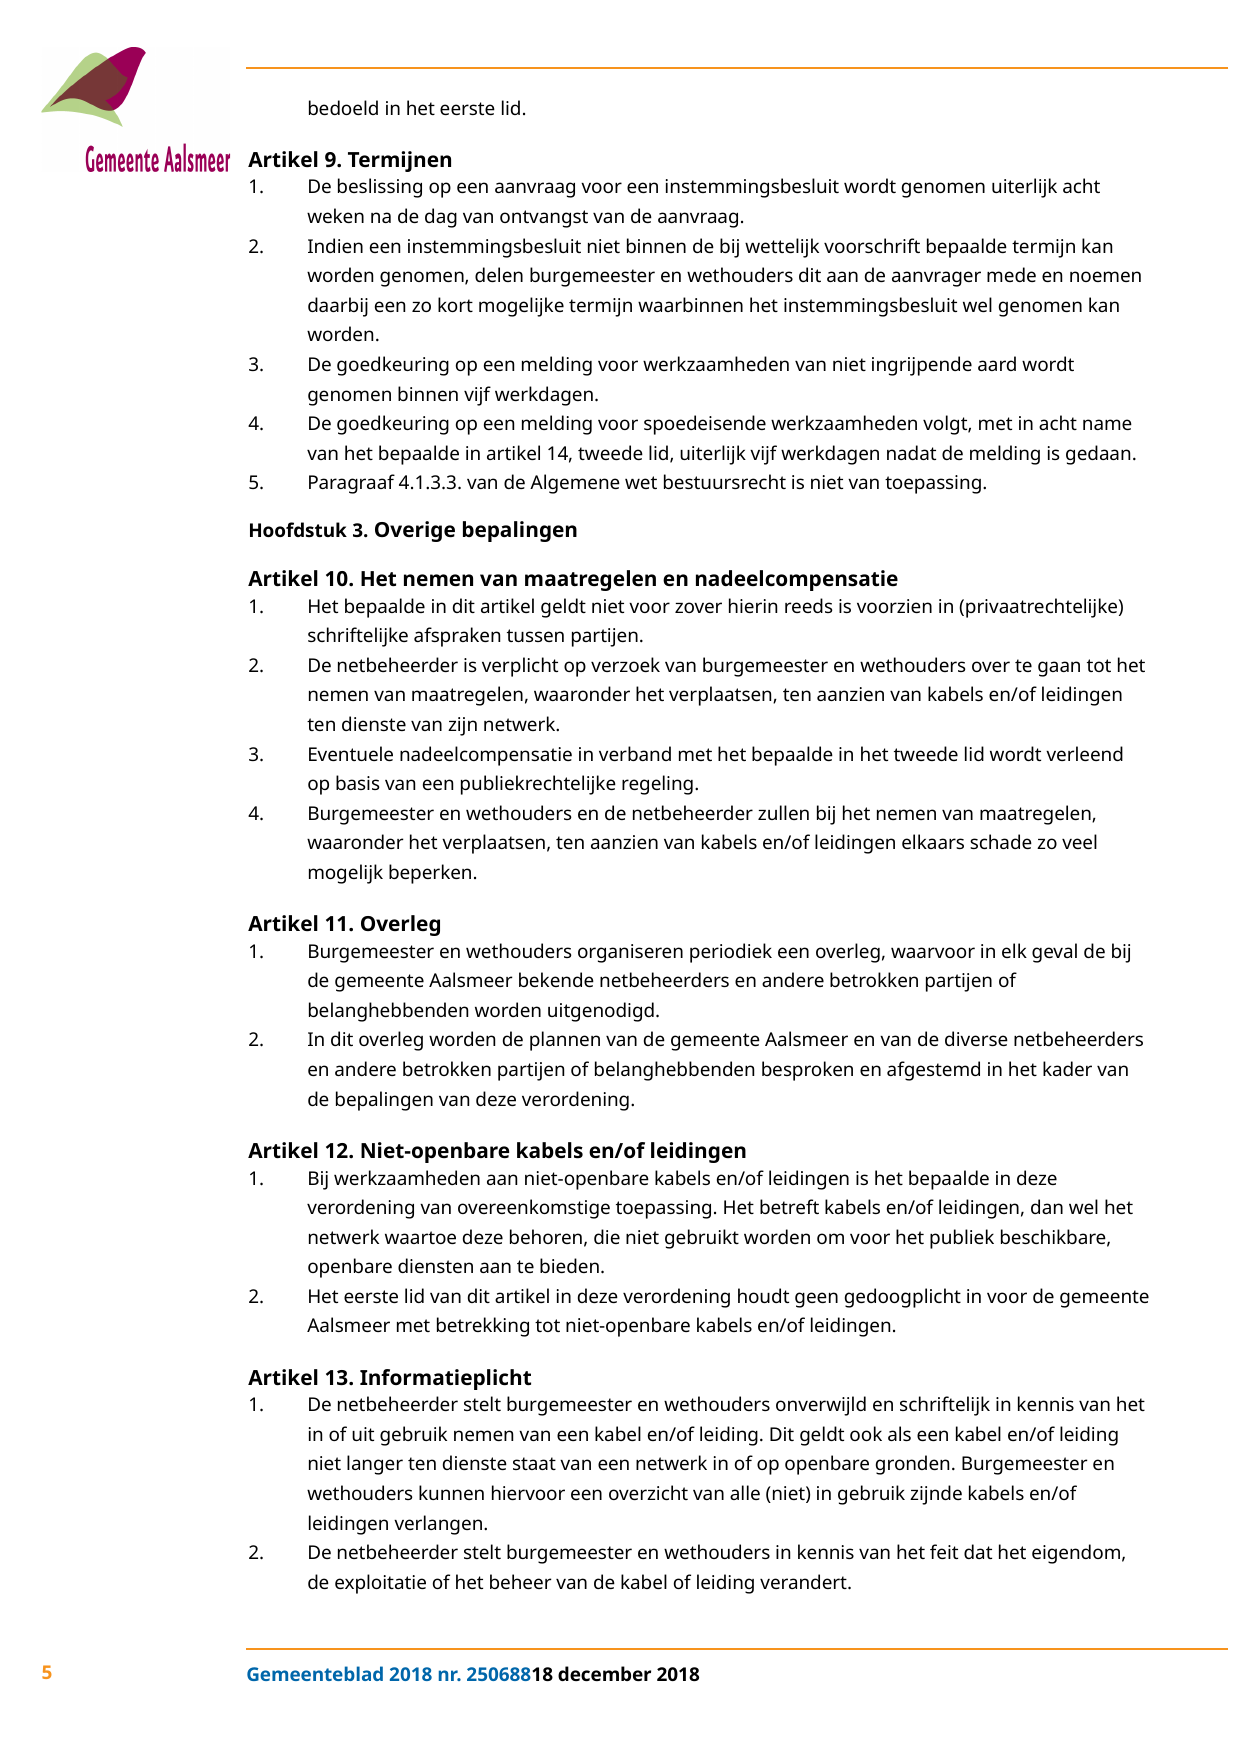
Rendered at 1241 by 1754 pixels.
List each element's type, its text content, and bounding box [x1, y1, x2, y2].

list De netbeheerder is verplicht op verzoek van burgemeester en wethouders over te gaan tot het nemen van maatregelen, waaronder het verplaatsen, ten aanzien van kabels en/of leidingen ten dienste van zijn netwerk. [248, 652, 1152, 737]
text Artikel 11. Overleg [248, 909, 1152, 938]
text Artikel 10. Het nemen van maatregelen en nadeelcompensatie [248, 564, 1152, 593]
list Het eerste lid van dit artikel in deze verordening houdt geen gedoogplicht in voor de gemeente Aalsmeer met betrekking tot niet-openbare kabels en/of leidingen. [248, 1283, 1152, 1338]
list bedoeld in het eerste lid. [248, 95, 1152, 121]
list De goedkeuring op een melding voor spoedeisende werkzaamheden volgt, met in acht name van het bepaalde in artikel 14, tweede lid, uiterlijk vijf werkdagen nadat de melding is gedaan. [248, 410, 1152, 466]
list De beslissing op een aanvraag voor een instemmingsbesluit wordt genomen uiterlijk acht weken na de dag van ontvangst van de aanvraag. [248, 174, 1152, 229]
list Bij werkzaamheden aan niet-openbare kabels en/of leidingen is het bepaalde in deze verordening van overeenkomstige toepassing. Het betreft kabels en/of leidingen, dan wel het netwerk waartoe deze behoren, die niet gebruikt worden om voor het publiek beschikbare, openbare diensten aan te bieden. [248, 1165, 1152, 1279]
list De netbeheerder stelt burgemeester en wethouders in kennis van het feit dat het eigendom, de exploitatie of het beheer van de kabel of leiding verandert. [248, 1539, 1152, 1595]
text Artikel 12. Niet-openbare kabels en/of leidingen [248, 1136, 1152, 1165]
list De netbeheerder stelt burgemeester en wethouders onverwijld en schriftelijk in kennis van het in of uit gebruik nemen van een kabel en/of leiding. Dit geldt ook als een kabel en/of leiding niet langer ten dienste staat van een netwerk in of op openbare gronden. Burgemeester en wethouders kunnen hiervoor een overzicht van alle (niet) in gebruik zijnde kabels en/of leidingen verlangen. [248, 1391, 1152, 1536]
list Het bepaalde in dit artikel geldt niet voor zover hierin reeds is voorzien in (privaatrechtelijke) schriftelijke afspraken tussen partijen. [248, 593, 1152, 648]
list De goedkeuring op een melding voor werkzaamheden van niet ingrijpende aard wordt genomen binnen vijf werkdagen. [248, 351, 1152, 406]
list Paragraaf 4.1.3.3. van de Algemene wet bestuursrecht is niet van toepassing. [248, 469, 1152, 495]
list Burgemeester en wethouders organiseren periodiek een overleg, waarvoor in elk geval de bij de gemeente Aalsmeer bekende netbeheerders en andere betrokken partijen of belanghebbenden worden uitgenodigd. [248, 938, 1152, 1023]
list Eventuele nadeelcompensatie in verband met het bepaalde in het tweede lid wordt verleend op basis van een publiekrechtelijke regeling. [248, 741, 1152, 796]
text Artikel 9. Termijnen [248, 145, 1152, 174]
list Indien een instemmingsbesluit niet binnen de bij wettelijk voorschrift bepaalde termijn kan worden genomen, delen burgemeester en wethouders dit aan de aanvrager mede en noemen daarbij een zo kort mogelijke termijn waarbinnen het instemmingsbesluit wel genomen kan worden. [248, 233, 1152, 347]
text Artikel 13. Informatieplicht [248, 1363, 1152, 1391]
picture [41, 47, 231, 172]
list Burgemeester en wethouders en de netbeheerder zullen bij het nemen van maatregelen, waaronder het verplaatsen, ten aanzien van kabels en/of leidingen elkaars schade zo veel mogelijk beperken. [248, 800, 1152, 885]
list In dit overleg worden de plannen van de gemeente Aalsmeer en van de diverse netbeheerders en andere betrokken partijen of belanghebbenden besproken en afgestemd in het kader van de bepalingen van deze verordening. [248, 1027, 1152, 1112]
text Hoofdstuk 3. Overige bepalingen [248, 515, 1152, 543]
